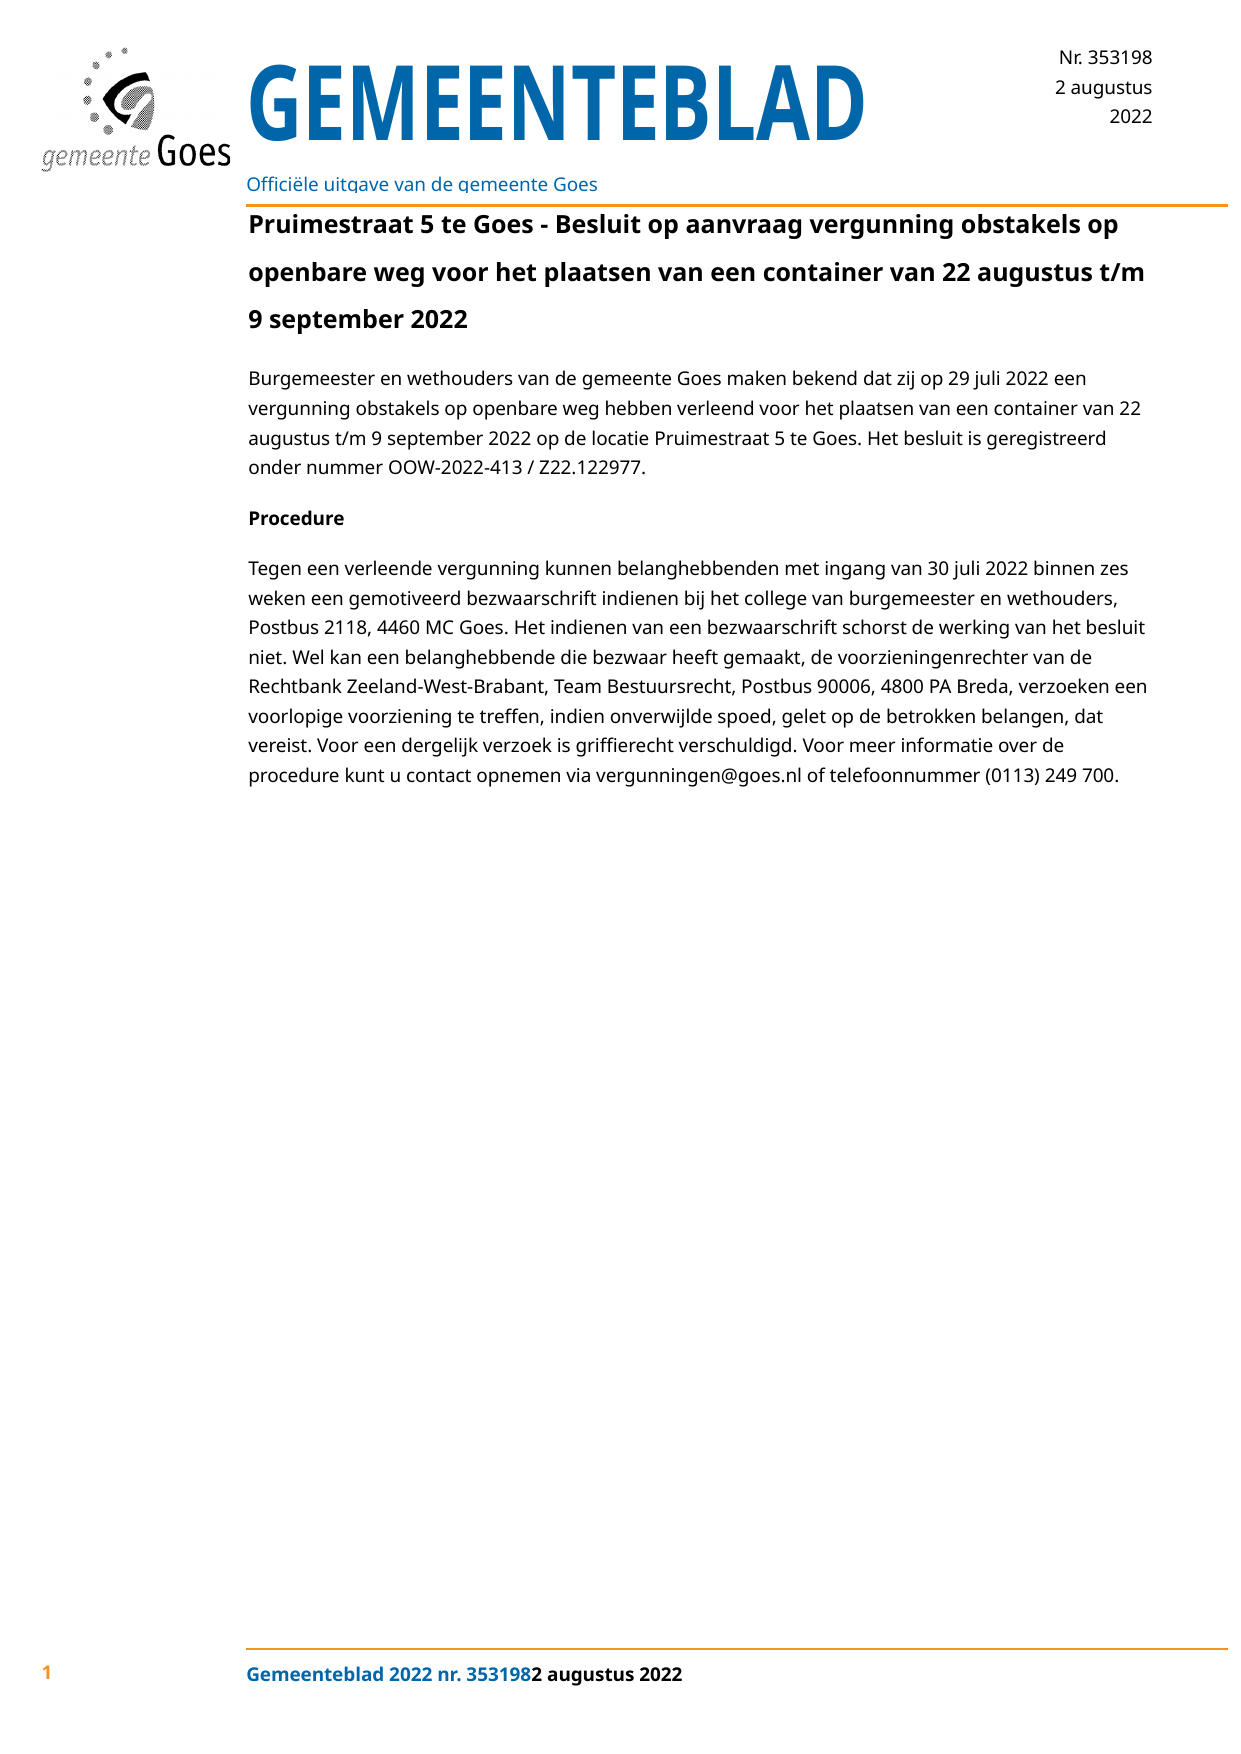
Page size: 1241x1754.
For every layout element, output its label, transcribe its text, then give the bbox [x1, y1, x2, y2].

picture [41, 47, 231, 172]
text Pruimestraat 5 te Goes - Besluit op aanvraag vergunning obstakels op openbare weg voor het plaatsen van een container van 22 augustus t/m 9 september 2022 [248, 207, 1152, 336]
text Procedure [248, 505, 1152, 530]
text Burgemeester en wethouders van de gemeente Goes maken bekend dat zij op 29 juli 2022 een vergunning obstakels op openbare weg hebben verleend voor het plaatsen van een container van 22 augustus t/m 9 september 2022 op de locatie Pruimestraat 5 te Goes. Het besluit is geregistreerd onder nummer OOW-2022-413 / Z22.122977. [248, 366, 1152, 480]
text Tegen een verleende vergunning kunnen belanghebbenden met ingang van 30 juli 2022 binnen zes weken een gemotiveerd bezwaarschrift indienen bij het college van burgemeester en wethouders, Postbus 2118, 4460 MC Goes. Het indienen van een bezwaarschrift schorst de werking van het besluit niet. Wel kan een belanghebbende die bezwaar heeft gemaakt, de voorzieningenrechter van de Rechtbank Zeeland-West-Brabant, Team Bestuursrecht, Postbus 90006, 4800 PA Breda, verzoeken een voorlopige voorziening te treffen, indien onverwijlde spoed, gelet op de betrokken belangen, dat vereist. Voor een dergelijk verzoek is griffierecht verschuldigd. Voor meer informatie over de procedure kunt u contact opnemen via vergunningen@goes.nl of telefoonnummer (0113) 249 700. [248, 555, 1152, 788]
